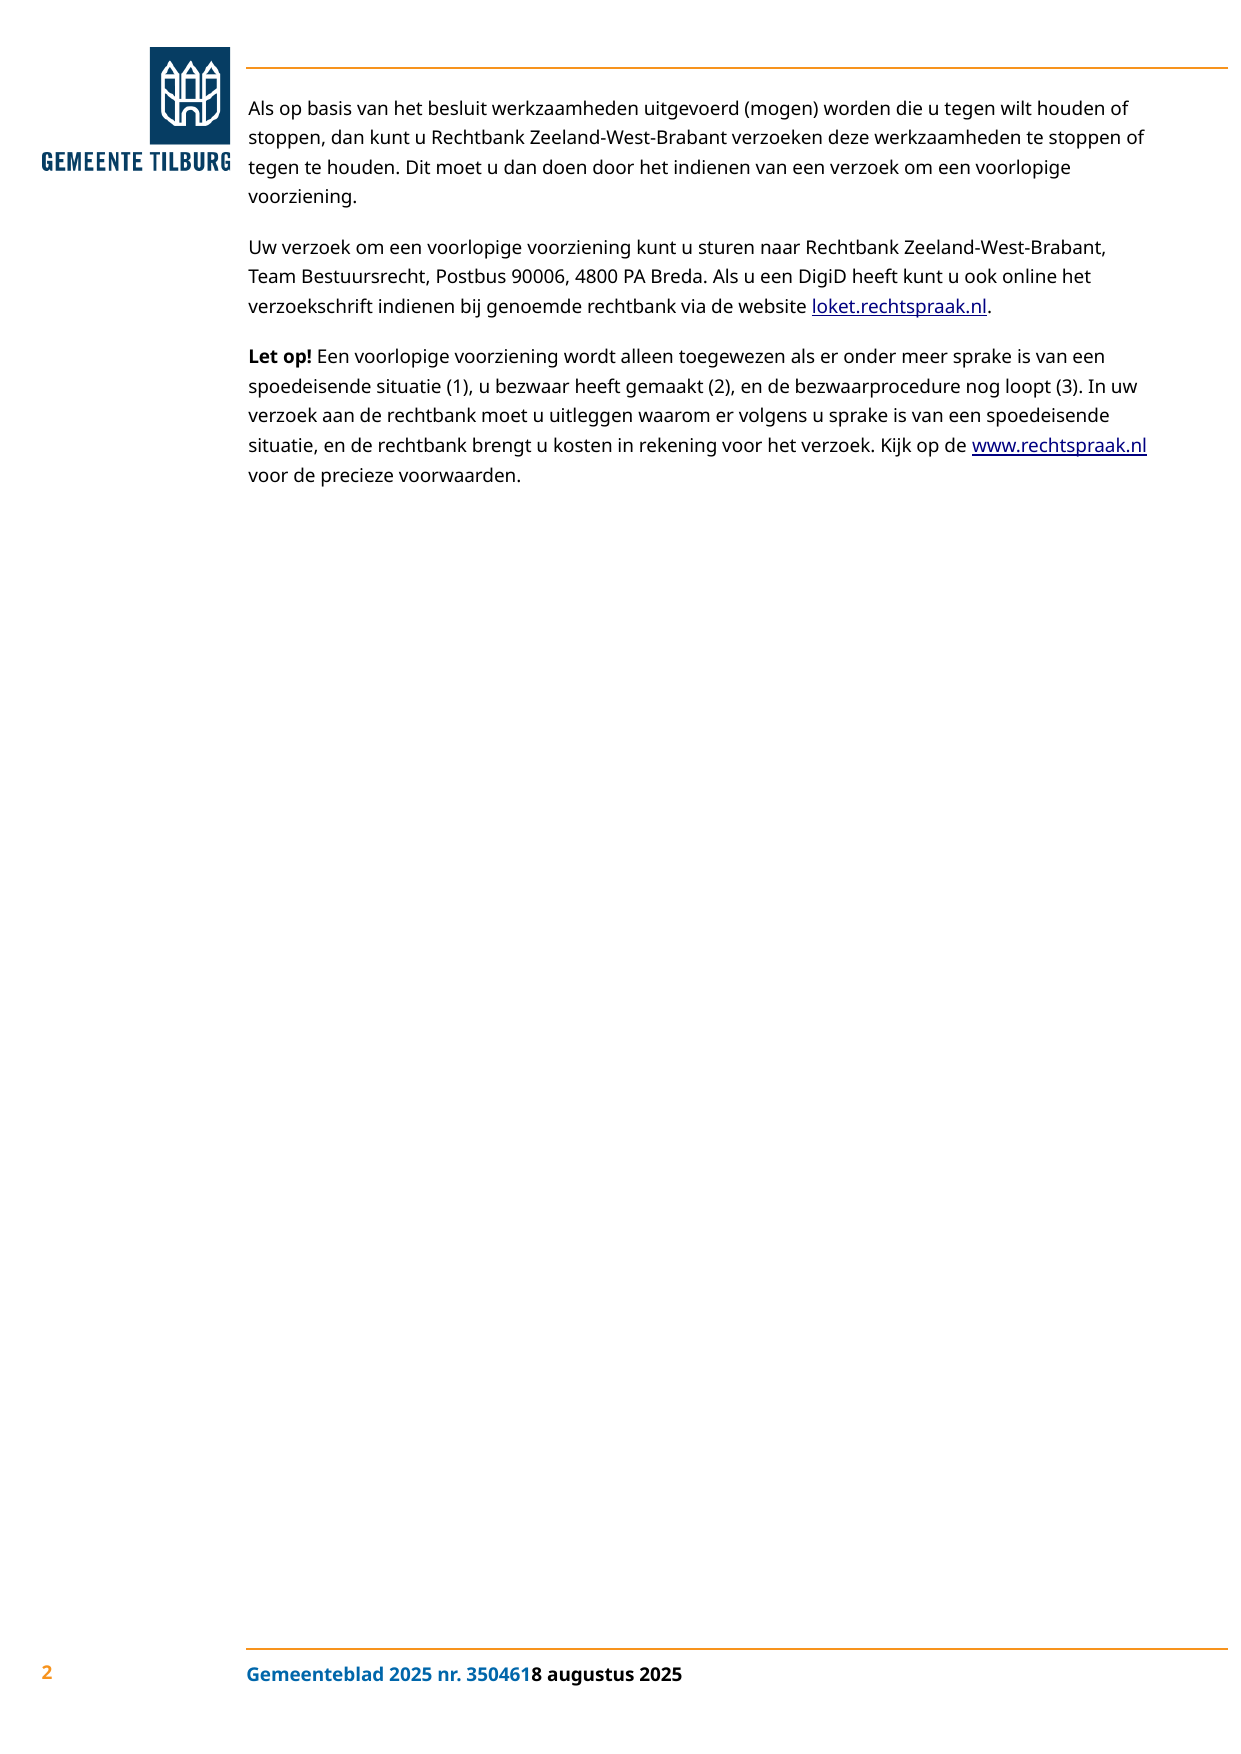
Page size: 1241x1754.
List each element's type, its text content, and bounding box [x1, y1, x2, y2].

text Let op! Een voorlopige voorziening wordt alleen toegewezen als er onder meer sprake is van een spoedeisende situatie (1), u bezwaar heeft gemaakt (2), en de bezwaarprocedure nog loopt (3). In uw verzoek aan de rechtbank moet u uitleggen waarom er volgens u sprake is van een spoedeisende situatie, en de rechtbank brengt u kosten in rekening voor het verzoek. Kijk op de www.rechtspraak.nl voor de precieze voorwaarden. [248, 343, 1152, 488]
text Als op basis van het besluit werkzaamheden uitgevoerd (mogen) worden die u tegen wilt houden of stoppen, dan kunt u Rechtbank Zeeland-West-Brabant verzoeken deze werkzaamheden te stoppen of tegen te houden. Dit moet u dan doen door het indienen van een verzoek om een voorlopige voorziening. [248, 95, 1152, 209]
text Uw verzoek om een voorlopige voorziening kunt u sturen naar Rechtbank Zeeland-West-Brabant, Team Bestuursrecht, Postbus 90006, 4800 PA Breda. Als u een DigiD heeft kunt u ook online het verzoekschrift indienen bij genoemde rechtbank via de website loket.rechtspraak.nl. [248, 234, 1152, 319]
picture [41, 47, 231, 172]
